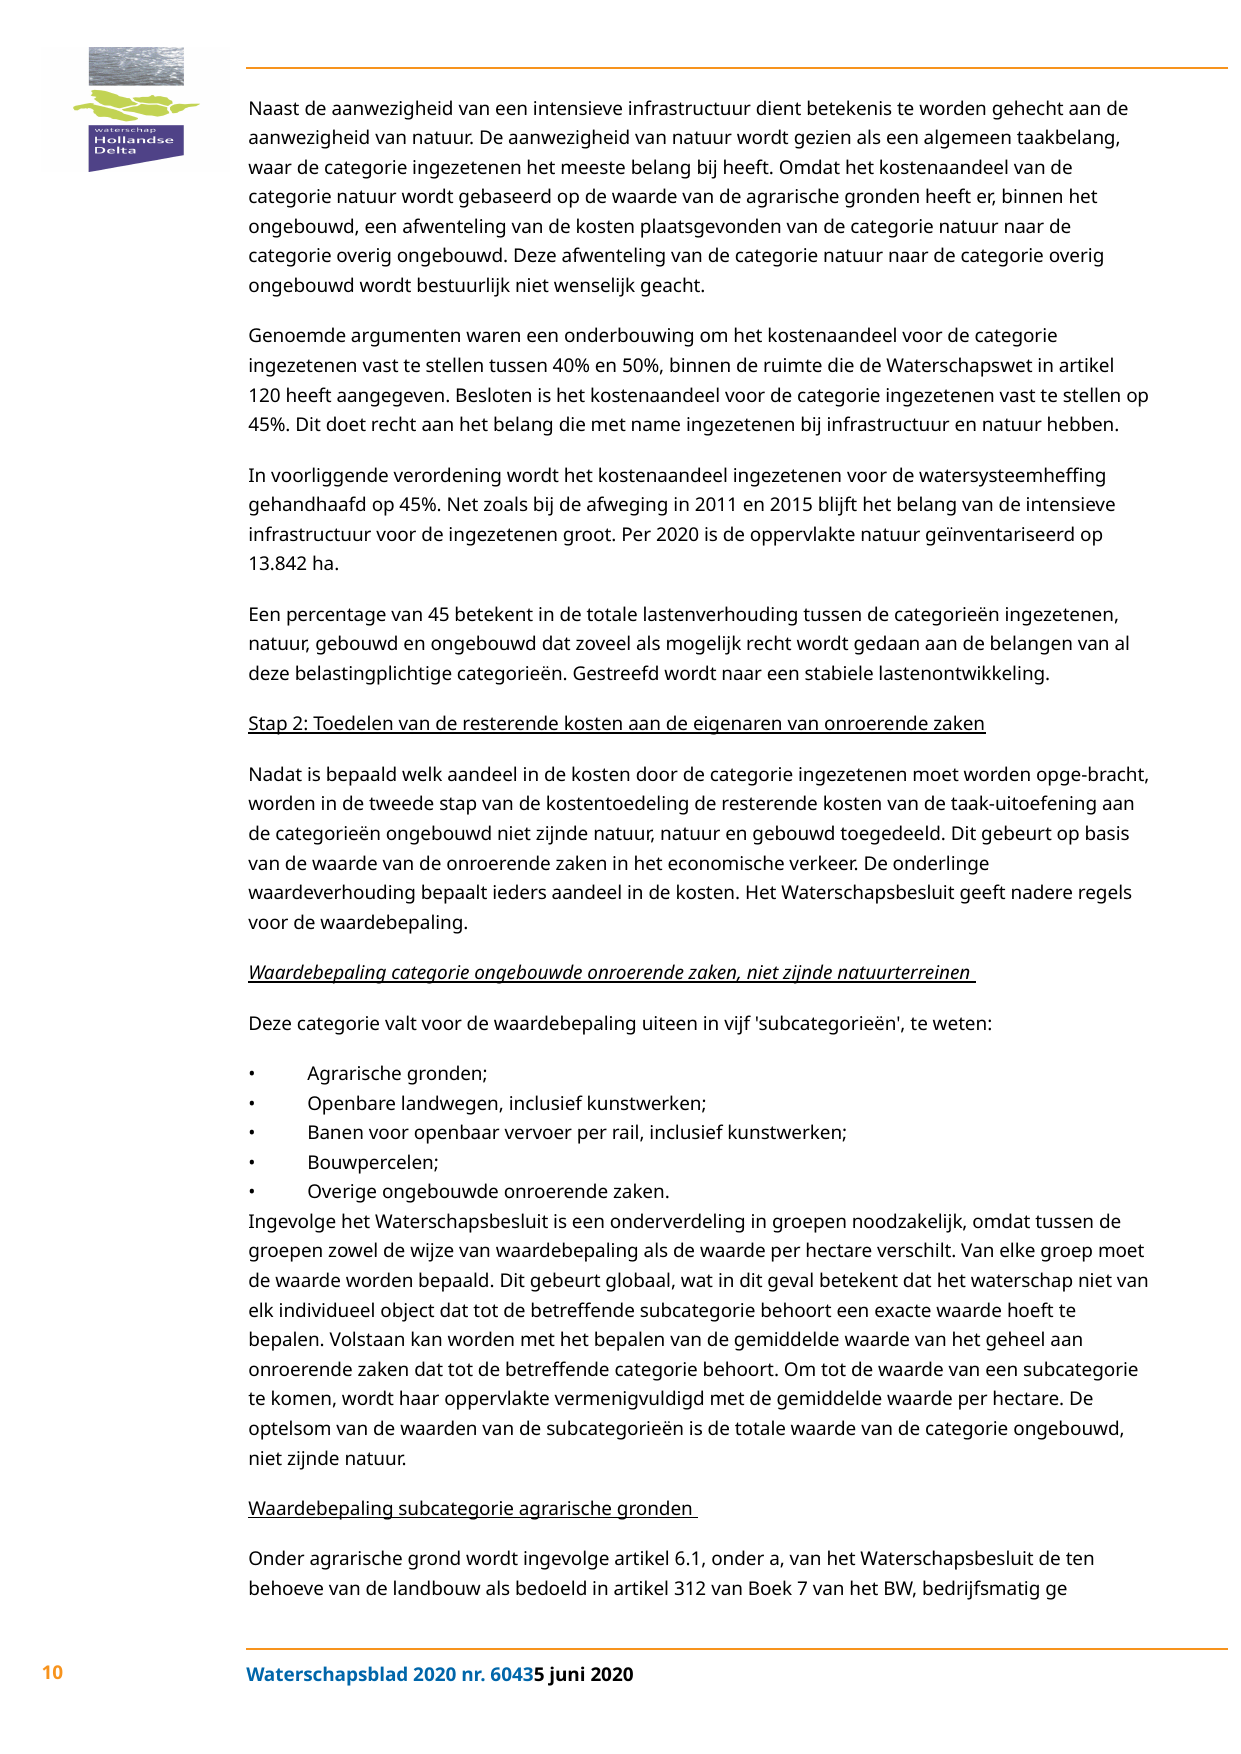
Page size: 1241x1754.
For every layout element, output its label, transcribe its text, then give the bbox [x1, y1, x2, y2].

text In voorliggende verordening wordt het kostenaandeel ingezetenen voor de watersysteemheffing gehandhaafd op 45%. Net zoals bij de afweging in 2011 en 2015 blijft het belang van de intensieve infrastructuur voor de ingezetenen groot. Per 2020 is de oppervlakte natuur geïnventariseerd op 13.842 ha. [248, 462, 1152, 576]
text Waardebepaling subcategorie agrarische gronden [248, 1495, 1152, 1521]
text Waardebepaling categorie ongebouwde onroerende zaken, niet zijnde natuurterreinen [248, 959, 1152, 985]
picture [41, 47, 231, 172]
text Stap 2: Toedelen van de resterende kosten aan de eigenaren van onroerende zaken [248, 711, 1152, 736]
list Agrarische gronden; [248, 1060, 1152, 1086]
list Banen voor openbaar vervoer per rail, inclusief kunstwerken; [248, 1119, 1152, 1145]
list Bouwpercelen; [248, 1149, 1152, 1175]
text Een percentage van 45 betekent in de totale lastenverhouding tussen de categorieën ingezetenen, natuur, gebouwd en ongebouwd dat zoveel als mogelijk recht wordt gedaan aan de belangen van al deze belastingplichtige categorieën. Gestreefd wordt naar een stabiele lastenontwikkeling. [248, 601, 1152, 686]
text Deze categorie valt voor de waardebepaling uiteen in vijf 'subcategorieën', te weten: [248, 1010, 1152, 1036]
text Onder agrarische grond wordt ingevolge artikel 6.1, onder a, van het Waterschapsbesluit de ten behoeve van de landbouw als bedoeld in artikel 312 van Boek 7 van het BW, bedrijfsmatig ge­ [248, 1546, 1152, 1601]
text Naast de aanwezigheid van een intensieve infrastructuur dient betekenis te worden gehecht aan de aanwezigheid van natuur. De aanwezigheid van natuur wordt gezien als een algemeen taakbelang, waar de categorie ingezetenen het meeste belang bij heeft. Omdat het kostenaandeel van de categorie natuur wordt gebaseerd op de waarde van de agrarische gronden heeft er, binnen het ongebouwd, een afwenteling van de kosten plaatsgevonden van de categorie natuur naar de categorie overig ongebouwd. Deze afwenteling van de categorie natuur naar de categorie overig ongebouwd wordt bestuurlijk niet wenselijk geacht. [248, 95, 1152, 298]
text Ingevolge het Waterschapsbesluit is een onderverdeling in groepen noodzakelijk, omdat tussen de groepen zowel de wijze van waardebepaling als de waarde per hectare verschilt. Van elke groep moet de waarde worden bepaald. Dit gebeurt globaal, wat in dit geval betekent dat het waterschap niet van elk individueel object dat tot de betreffende subcategorie behoort een exacte waarde hoeft te bepalen. Volstaan kan worden met het bepalen van de gemiddelde waarde van het geheel aan onroerende zaken dat tot de betreffende categorie behoort. Om tot de waarde van een subcategorie te komen, wordt haar oppervlakte vermenigvuldigd met de gemiddelde waarde per hectare. De optelsom van de waarden van de subcategorieën is de totale waarde van de categorie ongebouwd, niet zijnde natuur. [248, 1208, 1152, 1471]
text Genoemde argumenten waren een onderbouwing om het kostenaandeel voor de categorie ingezetenen vast te stellen tussen 40% en 50%, binnen de ruimte die de Waterschapswet in artikel 120 heeft aangegeven. Besloten is het kostenaandeel voor de categorie ingezetenen vast te stellen op 45%. Dit doet recht aan het belang die met name ingezetenen bij infrastructuur en natuur hebben. [248, 323, 1152, 437]
list Openbare landwegen, inclusief kunstwerken; [248, 1090, 1152, 1116]
text Nadat is bepaald welk aandeel in de kosten door de categorie ingezetenen moet worden opge-bracht, worden in de tweede stap van de kostentoedeling de resterende kosten van de taak-uitoefening aan de categorieën ongebouwd niet zijnde natuur, natuur en gebouwd toegedeeld. Dit gebeurt op basis van de waarde van de onroerende zaken in het economische verkeer. De onderlinge waardeverhouding bepaalt ieders aandeel in de kosten. Het Waterschapsbesluit geeft nadere regels voor de waardebepaling. [248, 761, 1152, 935]
list Overige ongebouwde onroerende zaken. [248, 1178, 1152, 1204]
